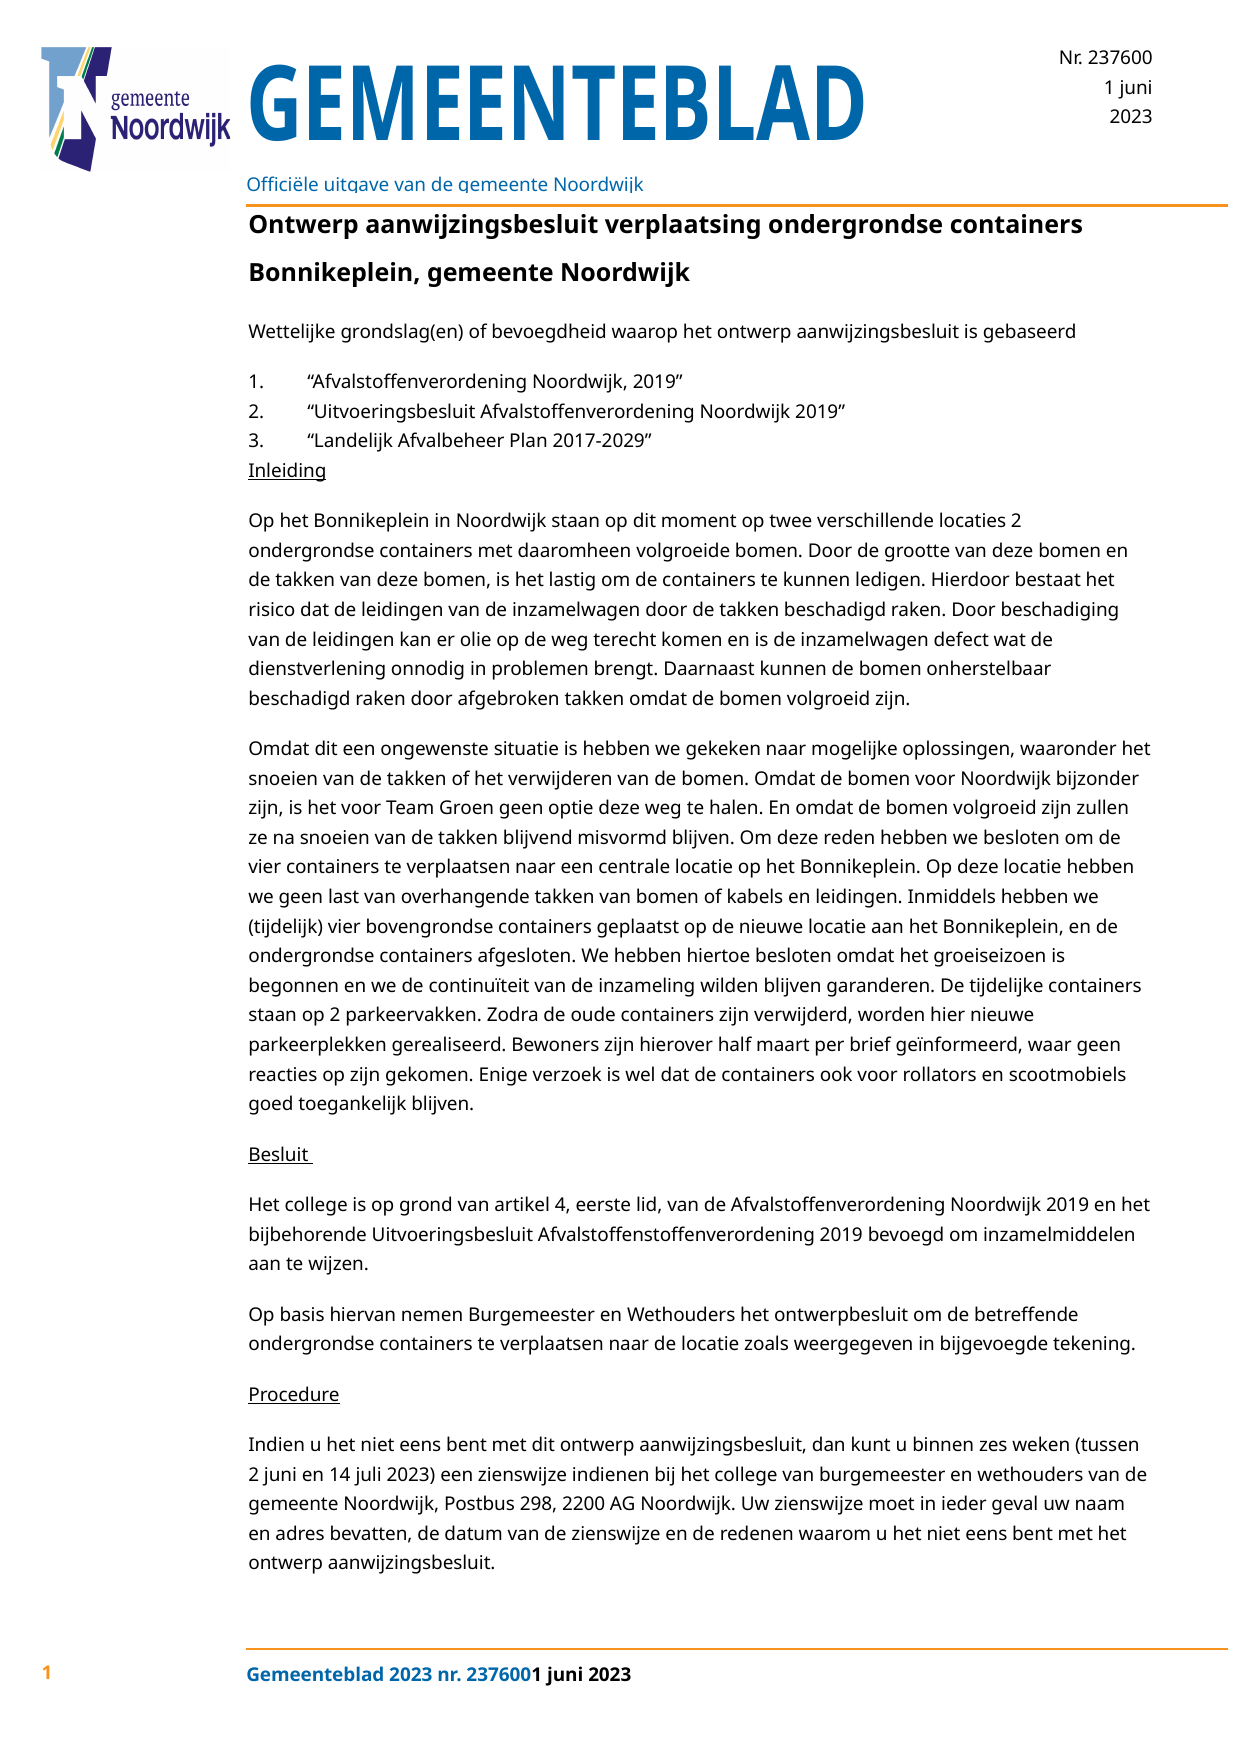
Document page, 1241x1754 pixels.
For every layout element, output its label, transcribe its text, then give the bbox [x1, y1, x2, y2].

text Ontwerp aanwijzingsbesluit verplaatsing ondergrondse containers Bonnikeplein, gemeente Noordwijk [248, 207, 1152, 288]
text Besluit [248, 1141, 1152, 1167]
text Op het Bonnikeplein in Noordwijk staan op dit moment op twee verschillende locaties 2 ondergrondse containers met daaromheen volgroeide bomen. Door de grootte van deze bomen en de takken van deze bomen, is het lastig om de containers te kunnen ledigen. Hierdoor bestaat het risico dat de leidingen van de inzamelwagen door de takken beschadigd raken. Door beschadiging van de leidingen kan er olie op de weg terecht komen en is de inzamelwagen defect wat de dienstverlening onnodig in problemen brengt. Daarnaast kunnen de bomen onherstelbaar beschadigd raken door afgebroken takken omdat de bomen volgroeid zijn. [248, 507, 1152, 711]
picture [41, 47, 231, 172]
list “Afvalstoffenverordening Noordwijk, 2019” [248, 368, 1152, 394]
text Procedure [248, 1381, 1152, 1407]
text Indien u het niet eens bent met dit ontwerp aanwijzingsbesluit, dan kunt u binnen zes weken (tussen 2 juni en 14 juli 2023) een zienswijze indienen bij het college van burgemeester en wethouders van de gemeente Noordwijk, Postbus 298, 2200 AG Noordwijk. Uw zienswijze moet in ieder geval uw naam en adres bevatten, de datum van de zienswijze en de redenen waarom u het niet eens bent met het ontwerp aanwijzingsbesluit. [248, 1431, 1152, 1575]
text Op basis hiervan nemen Burgemeester en Wethouders het ontwerpbesluit om de betreffende ondergrondse containers te verplaatsen naar de locatie zoals weergegeven in bijgevoegde tekening. [248, 1301, 1152, 1356]
text Het college is op grond van artikel 4, eerste lid, van de Afvalstoffenverordening Noordwijk 2019 en het bijbehorende Uitvoeringsbesluit Afvalstoffenstoffenverordening 2019 bevoegd om inzamelmiddelen aan te wijzen. [248, 1191, 1152, 1276]
list “Uitvoeringsbesluit Afvalstoffenverordening Noordwijk 2019” [248, 398, 1152, 424]
text Wettelijke grondslag(en) of bevoegdheid waarop het ontwerp aanwijzingsbesluit is gebaseerd [248, 318, 1152, 344]
text Omdat dit een ongewenste situatie is hebben we gekeken naar mogelijke oplossingen, waaronder het snoeien van de takken of het verwijderen van de bomen. Omdat de bomen voor Noordwijk bijzonder zijn, is het voor Team Groen geen optie deze weg te halen. En omdat de bomen volgroeid zijn zullen ze na snoeien van de takken blijvend misvormd blijven. Om deze reden hebben we besloten om de vier containers te verplaatsen naar een centrale locatie op het Bonnikeplein. Op deze locatie hebben we geen last van overhangende takken van bomen of kabels en leidingen. Inmiddels hebben we (tijdelijk) vier bovengrondse containers geplaatst op de nieuwe locatie aan het Bonnikeplein, en de ondergrondse containers afgesloten. We hebben hiertoe besloten omdat het groeiseizoen is begonnen en we de continuïteit van de inzameling wilden blijven garanderen. De tijdelijke containers staan op 2 parkeervakken. Zodra de oude containers zijn verwijderd, worden hier nieuwe parkeerplekken gerealiseerd. Bewoners zijn hierover half maart per brief geïnformeerd, waar geen reacties op zijn gekomen. Enige verzoek is wel dat de containers ook voor rollators en scootmobiels goed toegankelijk blijven. [248, 735, 1152, 1116]
list “Landelijk Afvalbeheer Plan 2017-2029” [248, 427, 1152, 453]
text Inleiding [248, 457, 1152, 483]
